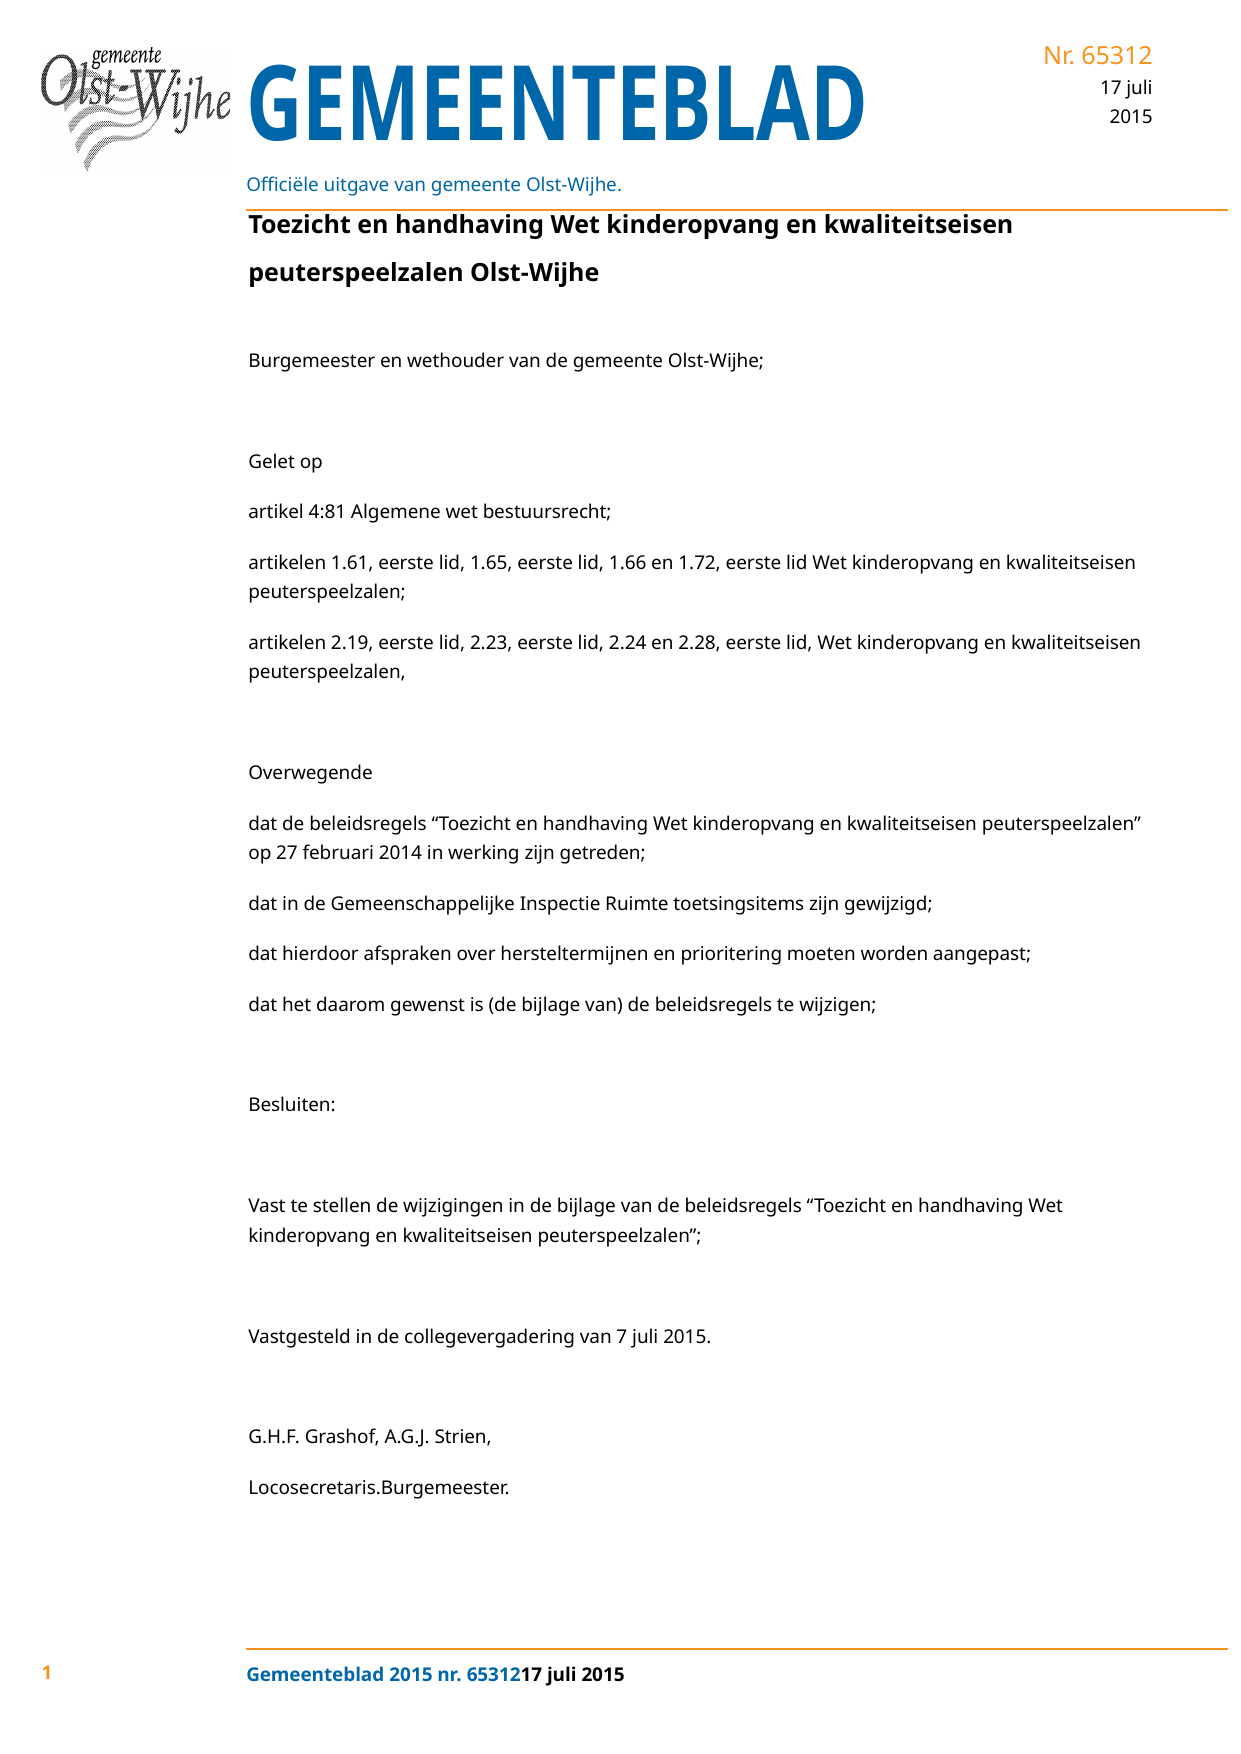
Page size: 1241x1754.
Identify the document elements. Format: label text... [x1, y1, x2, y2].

text dat de beleidsregels “Toezicht en handhaving Wet kinderopvang en kwaliteitseisen peuterspeelzalen” op 27 februari 2014 in werking zijn getreden; [248, 810, 1152, 865]
text dat het daarom gewenst is (de bijlage van) de beleidsregels te wijzigen; [248, 991, 1152, 1017]
text artikel 4:81 Algemene wet bestuursrecht; [248, 499, 1152, 524]
text artikelen 2.19, eerste lid, 2.23, eerste lid, 2.24 en 2.28, eerste lid, Wet kinderopvang en kwaliteitseisen peuterspeelzalen, [248, 629, 1152, 684]
text dat in de Gemeenschappelijke Inspectie Ruimte toetsingsitems zijn gewijzigd; [248, 890, 1152, 916]
text Locosecretaris.Burgemeester. [248, 1474, 1152, 1500]
text Vast te stellen de wijzigingen in de bijlage van de beleidsregels “Toezicht en handhaving Wet kinderopvang en kwaliteitseisen peuterspeelzalen”; [248, 1192, 1152, 1248]
text Vastgesteld in de collegevergadering van 7 juli 2015. [248, 1323, 1152, 1349]
text Overwegende [248, 759, 1152, 785]
picture [41, 47, 231, 172]
text G.H.F. Grashof, A.G.J. Strien, [248, 1424, 1152, 1449]
text Toezicht en handhaving Wet kinderopvang en kwaliteitseisen peuterspeelzalen Olst-Wijhe [248, 211, 1152, 288]
text Gelet op [248, 448, 1152, 474]
text Burgemeester en wethouder van de gemeente Olst-Wijhe; [248, 347, 1152, 373]
text Besluiten: [248, 1092, 1152, 1117]
text artikelen 1.61, eerste lid, 1.65, eerste lid, 1.66 en 1.72, eerste lid Wet kinderopvang en kwaliteitseisen peuterspeelzalen; [248, 549, 1152, 604]
text dat hierdoor afspraken over hersteltermijnen en prioritering moeten worden aangepast; [248, 940, 1152, 966]
